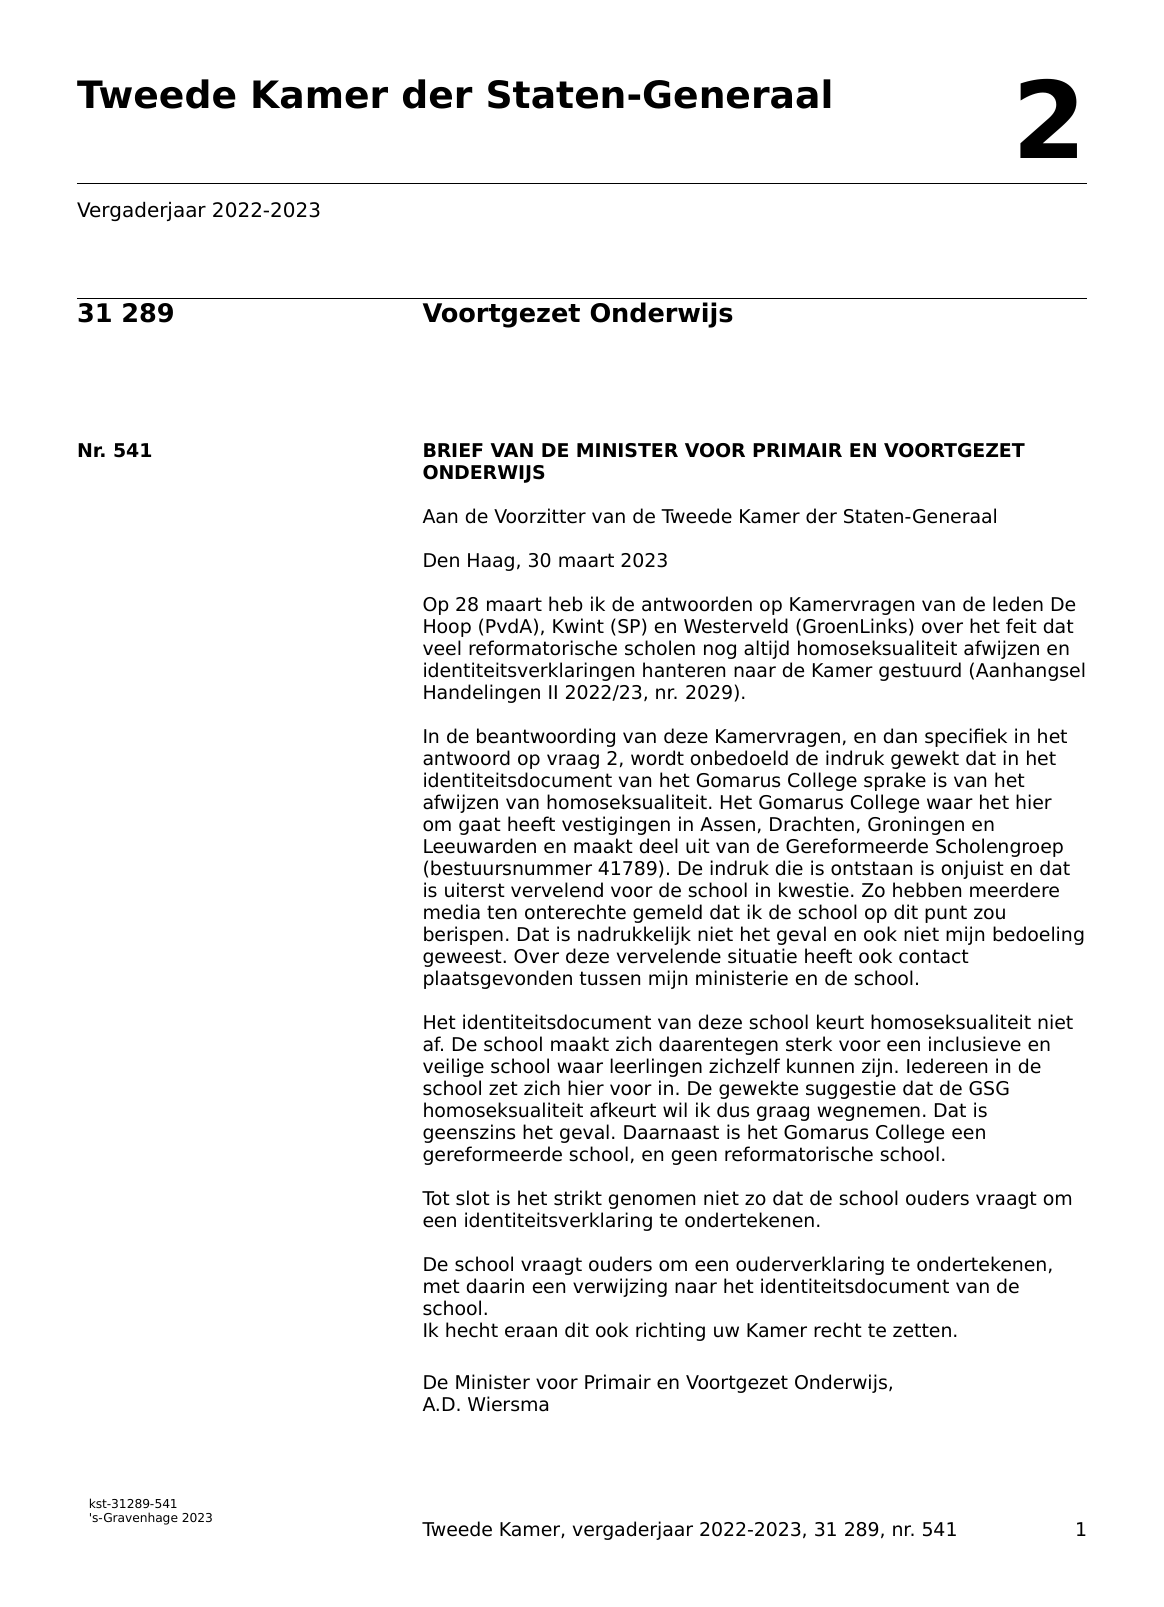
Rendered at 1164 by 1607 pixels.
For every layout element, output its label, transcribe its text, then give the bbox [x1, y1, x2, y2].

text kst-31289-541 [88, 1497, 323, 1511]
text Den Haag, 30 maart 2023 [422, 550, 1087, 572]
table_cell Vergaderjaar 2022-2023 [77, 184, 1087, 298]
subtitle Nr. 541 BRIEF VAN DE MINISTER VOOR PRIMAIR EN VOORTGEZET ONDERWIJS [77, 440, 1087, 484]
text Tot slot is het strikt genomen niet zo dat de school ouders vraagt om een identiteitsverklaring te ondertekenen. [422, 1188, 1087, 1232]
text 's-Gravenhage 2023 [88, 1511, 323, 1525]
text Het identiteitsdocument van deze school keurt homoseksualiteit niet af. De school maakt zich daarentegen sterk voor een inclusieve en veilige school waar leerlingen zichzelf kunnen zijn. Iedereen in de school zet zich hier voor in. De gewekte suggestie dat de GSG homoseksualiteit afkeurt wil ik dus graag wegnemen. Dat is geenszins het geval. Daarnaast is het Gomarus College een gereformeerde school, en geen reformatorische school. [422, 1012, 1087, 1166]
table_header 2 [886, 59, 1087, 183]
text Aan de Voorzitter van de Tweede Kamer der Staten-Generaal [422, 506, 1087, 528]
subtitle 31 289 Voortgezet Onderwijs [77, 299, 1087, 329]
text De Minister voor Primair en Voortgezet Onderwijs, A.D. Wiersma [422, 1372, 1087, 1416]
text In de beantwoording van deze Kamervragen, en dan specifiek in het antwoord op vraag 2, wordt onbedoeld de indruk gewekt dat in het identiteitsdocument van het Gomarus College sprake is van het afwijzen van homoseksualiteit. Het Gomarus College waar het hier om gaat heeft vestigingen in Assen, Drachten, Groningen en Leeuwarden en maakt deel uit van de Gereformeerde Scholengroep (bestuursnummer 41789). De indruk die is ontstaan is onjuist en dat is uiterst vervelend voor de school in kwestie. Zo hebben meerdere media ten onterechte gemeld dat ik de school op dit punt zou berispen. Dat is nadrukkelijk niet het geval en ook niet mijn bedoeling geweest. Over deze vervelende situatie heeft ook contact plaatsgevonden tussen mijn ministerie en de school. [422, 726, 1087, 990]
text Op 28 maart heb ik de antwoorden op Kamervragen van de leden De Hoop (PvdA), Kwint (SP) en Westerveld (GroenLinks) over het feit dat veel reformatorische scholen nog altijd homoseksualiteit afwijzen en identiteitsverklaringen hanteren naar de Kamer gestuurd (Aanhangsel Handelingen II 2022/23, nr. 2029). [422, 594, 1087, 704]
text De school vraagt ouders om een ouderverklaring te ondertekenen, met daarin een verwijzing naar het identiteitsdocument van de school. [422, 1254, 1087, 1320]
text Ik hecht eraan dit ook richting uw Kamer recht te zetten. [422, 1320, 1087, 1342]
table_header Tweede Kamer der Staten-Generaal [77, 59, 886, 183]
